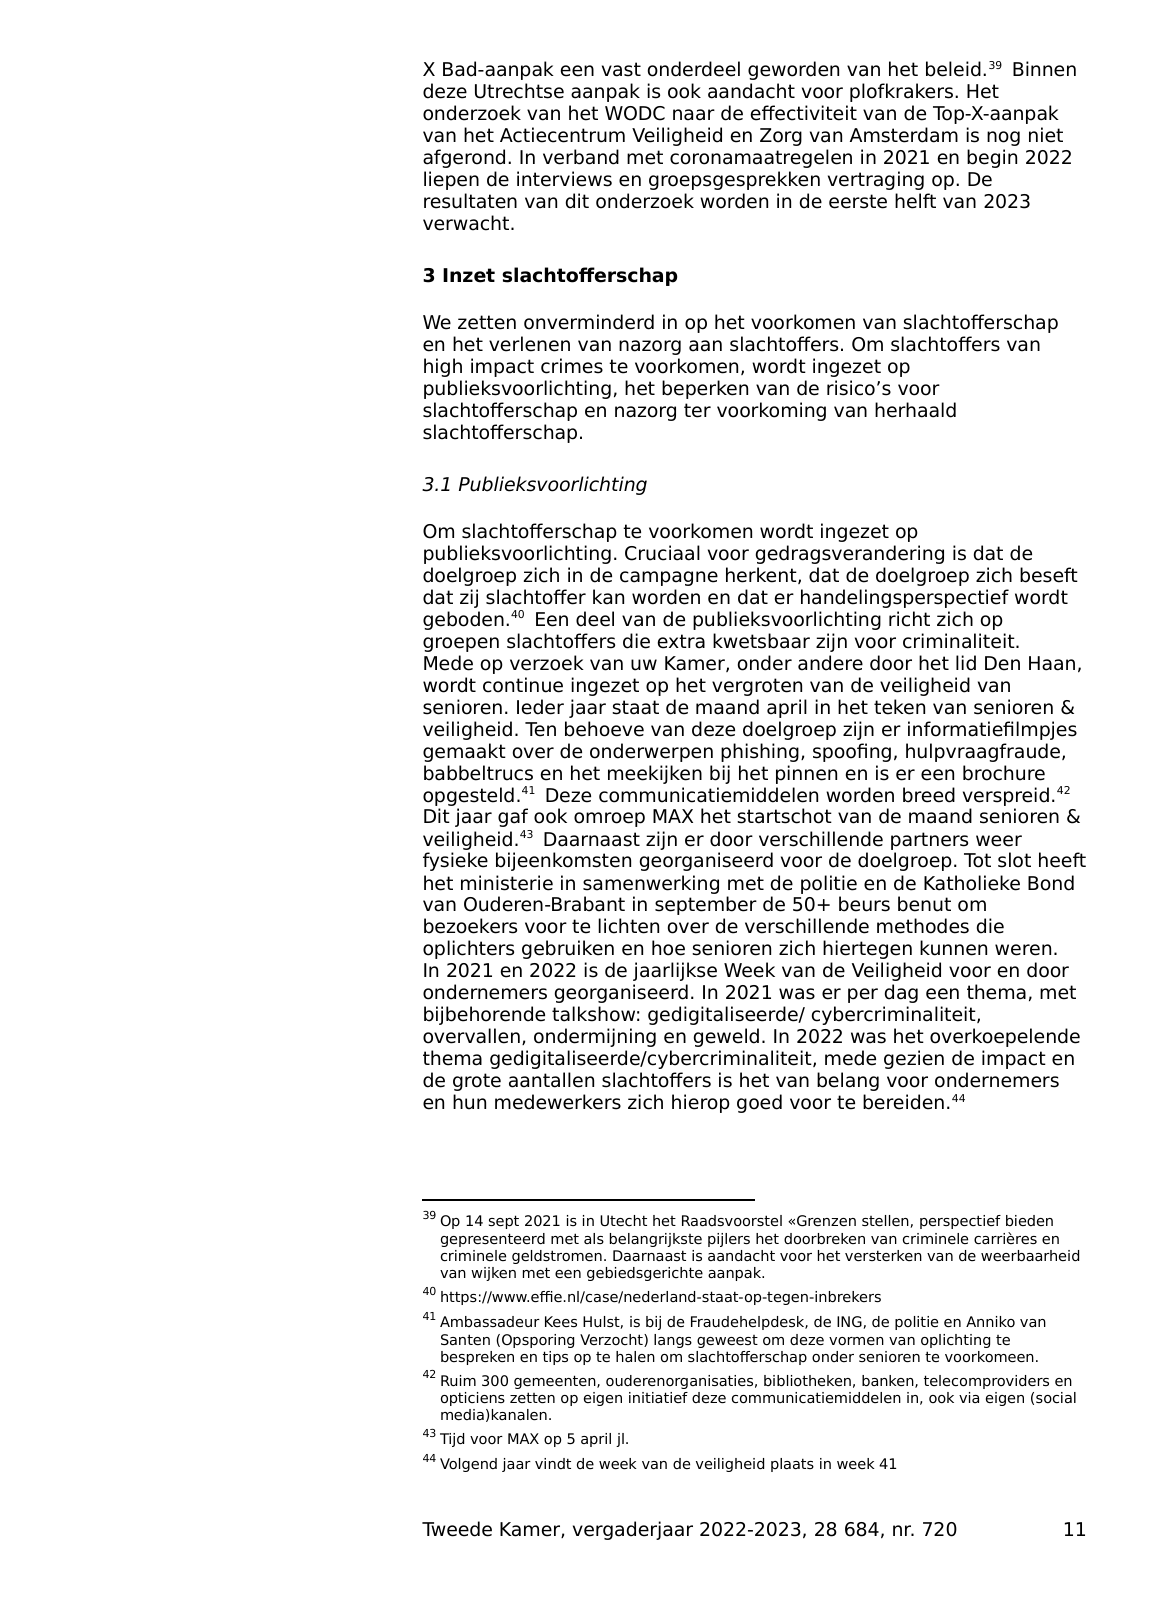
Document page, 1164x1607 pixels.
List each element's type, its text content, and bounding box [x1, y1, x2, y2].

subtitle 3.1 Publieksvoorlichting [422, 474, 1087, 496]
text Tijd voor MAX op 5 april jl. [422, 1427, 1087, 1449]
text Ambassadeur Kees Hulst, is bij de Fraudehelpdesk, de ING, de politie en Anniko van Santen (Opsporing Verzocht) langs geweest om deze vormen van oplichting te bespreken en tips op te halen om slachtofferschap onder senioren te voorkomeen. [422, 1310, 1087, 1366]
text Mede op verzoek van uw Kamer, onder andere door het lid Den Haan, wordt continue ingezet op het vergroten van de veiligheid van senioren. Ieder jaar staat de maand april in het teken van senioren & veiligheid. Ten behoeve van deze doelgroep zijn er informatiefilmpjes gemaakt over de onderwerpen phishing, spoofing, hulpvraagfraude, babbeltrucs en het meekijken bij het pinnen en is er een brochure opgesteld. Deze communicatiemiddelen worden breed verspreid. Dit jaar gaf ook omroep MAX het startschot van de maand senioren & veiligheid. Daarnaast zijn er door verschillende partners weer fysieke bijeenkomsten georganiseerd voor de doelgroep. Tot slot heeft het ministerie in samenwerking met de politie en de Katholieke Bond van Ouderen-Brabant in september de 50+ beurs benut om bezoekers voor te lichten over de verschillende methodes die oplichters gebruiken en hoe senioren zich hiertegen kunnen weren. [422, 653, 1087, 960]
text Ruim 300 gemeenten, ouderenorganisaties, bibliotheken, banken, telecomproviders en opticiens zetten op eigen initiatief deze communicatiemiddelen in, ook via eigen (social media)kanalen. [422, 1368, 1087, 1424]
text X Bad-aanpak een vast onderdeel geworden van het beleid. Binnen deze Utrechtse aanpak is ook aandacht voor plofkrakers. Het onderzoek van het WODC naar de effectiviteit van de Top-X-aanpak van het Actiecentrum Veiligheid en Zorg van Amsterdam is nog niet afgerond. In verband met coronamaatregelen in 2021 en begin 2022 liepen de interviews en groepsgesprekken vertraging op. De resultaten van dit onderzoek worden in de eerste helft van 2023 verwacht. [422, 59, 1087, 235]
text Volgend jaar vindt de week van de veiligheid plaats in week 41 [422, 1452, 1087, 1474]
text We zetten onverminderd in op het voorkomen van slachtofferschap en het verlenen van nazorg aan slachtoffers. Om slachtoffers van high impact crimes te voorkomen, wordt ingezet op publieksvoorlichting, het beperken van de risico’s voor slachtofferschap en nazorg ter voorkoming van herhaald slachtofferschap. [422, 312, 1087, 444]
text In 2021 en 2022 is de jaarlijkse Week van de Veiligheid voor en door ondernemers georganiseerd. In 2021 was er per dag een thema, met bijbehorende talkshow: gedigitaliseerde/ cybercriminaliteit, overvallen, ondermijning en geweld. In 2022 was het overkoepelende thema gedigitaliseerde/cybercriminaliteit, mede gezien de impact en de grote aantallen slachtoffers is het van belang voor ondernemers en hun medewerkers zich hierop goed voor te bereiden. [422, 960, 1087, 1114]
text Om slachtofferschap te voorkomen wordt ingezet op publieksvoorlichting. Cruciaal voor gedragsverandering is dat de doelgroep zich in de campagne herkent, dat de doelgroep zich beseft dat zij slachtoffer kan worden en dat er handelingsperspectief wordt geboden. Een deel van de publieksvoorlichting richt zich op groepen slachtoffers die extra kwetsbaar zijn voor criminaliteit. [422, 521, 1087, 653]
text https://www.effie.nl/case/nederland-staat-op-tegen-inbrekers [422, 1285, 1087, 1307]
text Op 14 sept 2021 is in Utecht het Raadsvoorstel «Grenzen stellen, perspectief bieden gepresenteerd met als belangrijkste pijlers het doorbreken van criminele carrières en criminele geldstromen. Daarnaast is aandacht voor het versterken van de weerbaarheid van wijken met een gebiedsgerichte aanpak. [422, 1209, 1087, 1282]
subtitle 3 Inzet slachtofferschap [422, 265, 1087, 287]
